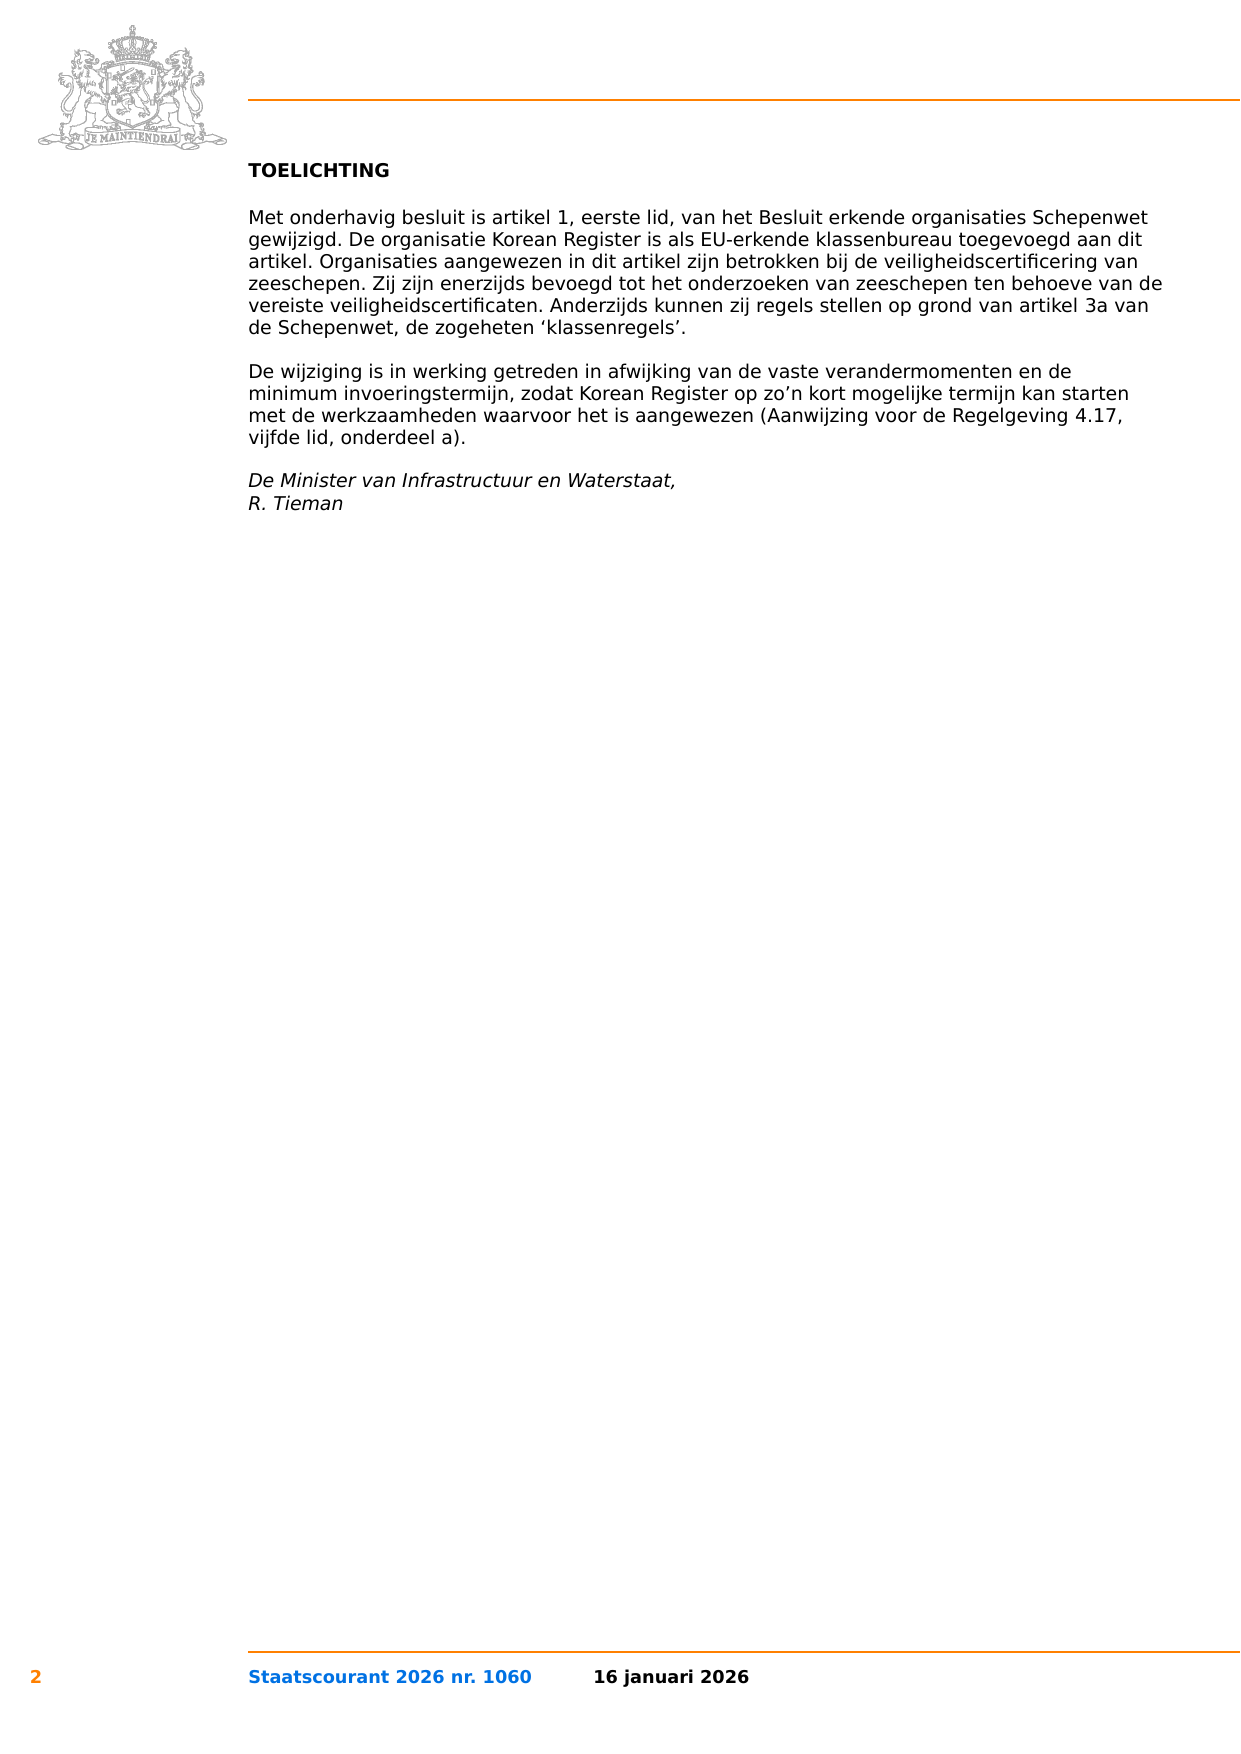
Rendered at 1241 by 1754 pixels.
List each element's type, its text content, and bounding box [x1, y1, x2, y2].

subtitle TOELICHTING [248, 160, 1163, 182]
text De Minister van Infrastructuur en Waterstaat, R. Tieman [248, 470, 1163, 514]
picture [38, 25, 227, 150]
text Met onderhavig besluit is artikel 1, eerste lid, van het Besluit erkende organisaties Schepenwet gewijzigd. De organisatie Korean Register is als EU-erkende klassenbureau toegevoegd aan dit artikel. Organisaties aangewezen in dit artikel zijn betrokken bij de veiligheidscertificering van zeeschepen. Zij zijn enerzijds bevoegd tot het onderzoeken van zeeschepen ten behoeve van de vereiste veiligheidscertificaten. Anderzijds kunnen zij regels stellen op grond van artikel 3a van de Schepenwet, de zogeheten ‘klassenregels’. [248, 207, 1163, 339]
text De wijziging is in werking getreden in afwijking van de vaste verandermomenten en de minimum invoeringstermijn, zodat Korean Register op zo’n kort mogelijke termijn kan starten met de werkzaamheden waarvoor het is aangewezen (Aanwijzing voor de Regelgeving 4.17, vijfde lid, onderdeel a). [248, 361, 1163, 448]
